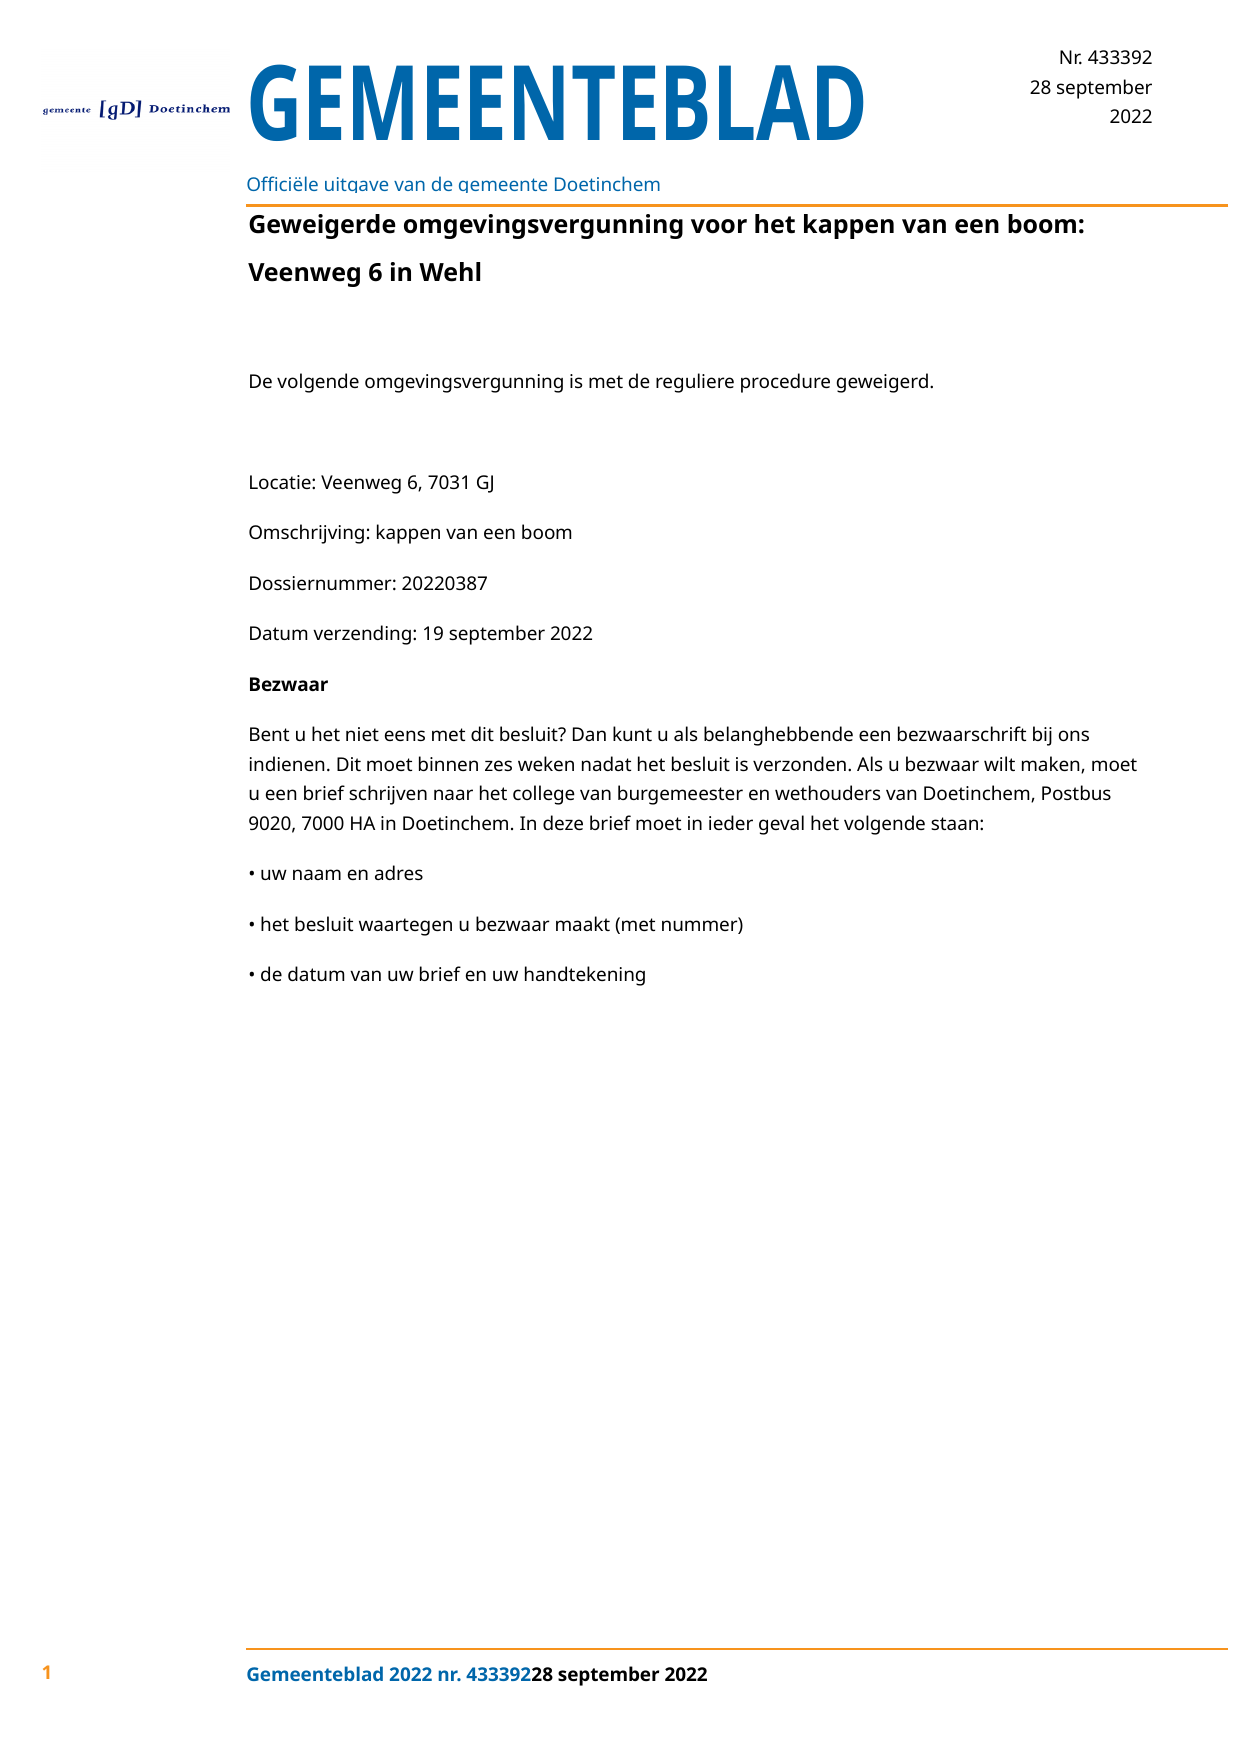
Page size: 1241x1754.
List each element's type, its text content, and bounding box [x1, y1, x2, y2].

text Bezwaar [248, 671, 1152, 697]
text • het besluit waartegen u bezwaar maakt (met nummer) [248, 911, 1152, 937]
text Bent u het niet eens met dit besluit? Dan kunt u als belanghebbende een bezwaarschrift bij ons indienen. Dit moet binnen zes weken nadat het besluit is verzonden. Als u bezwaar wilt maken, moet u een brief schrijven naar het college van burgemeester en wethouders van Doetinchem, Postbus 9020, 7000 HA in Doetinchem. In deze brief moet in ieder geval het volgende staan: [248, 721, 1152, 836]
text De volgende omgevingsvergunning is met de reguliere procedure geweigerd. [248, 368, 1152, 394]
text Datum verzending: 19 september 2022 [248, 620, 1152, 646]
picture [41, 47, 231, 172]
text Dossiernummer: 20220387 [248, 570, 1152, 596]
text • de datum van uw brief en uw handtekening [248, 961, 1152, 987]
text Omschrijving: kappen van een boom [248, 519, 1152, 545]
text • uw naam en adres [248, 860, 1152, 886]
text Locatie: Veenweg 6, 7031 GJ [248, 469, 1152, 495]
text Geweigerde omgevingsvergunning voor het kappen van een boom: Veenweg 6 in Wehl [248, 207, 1152, 288]
